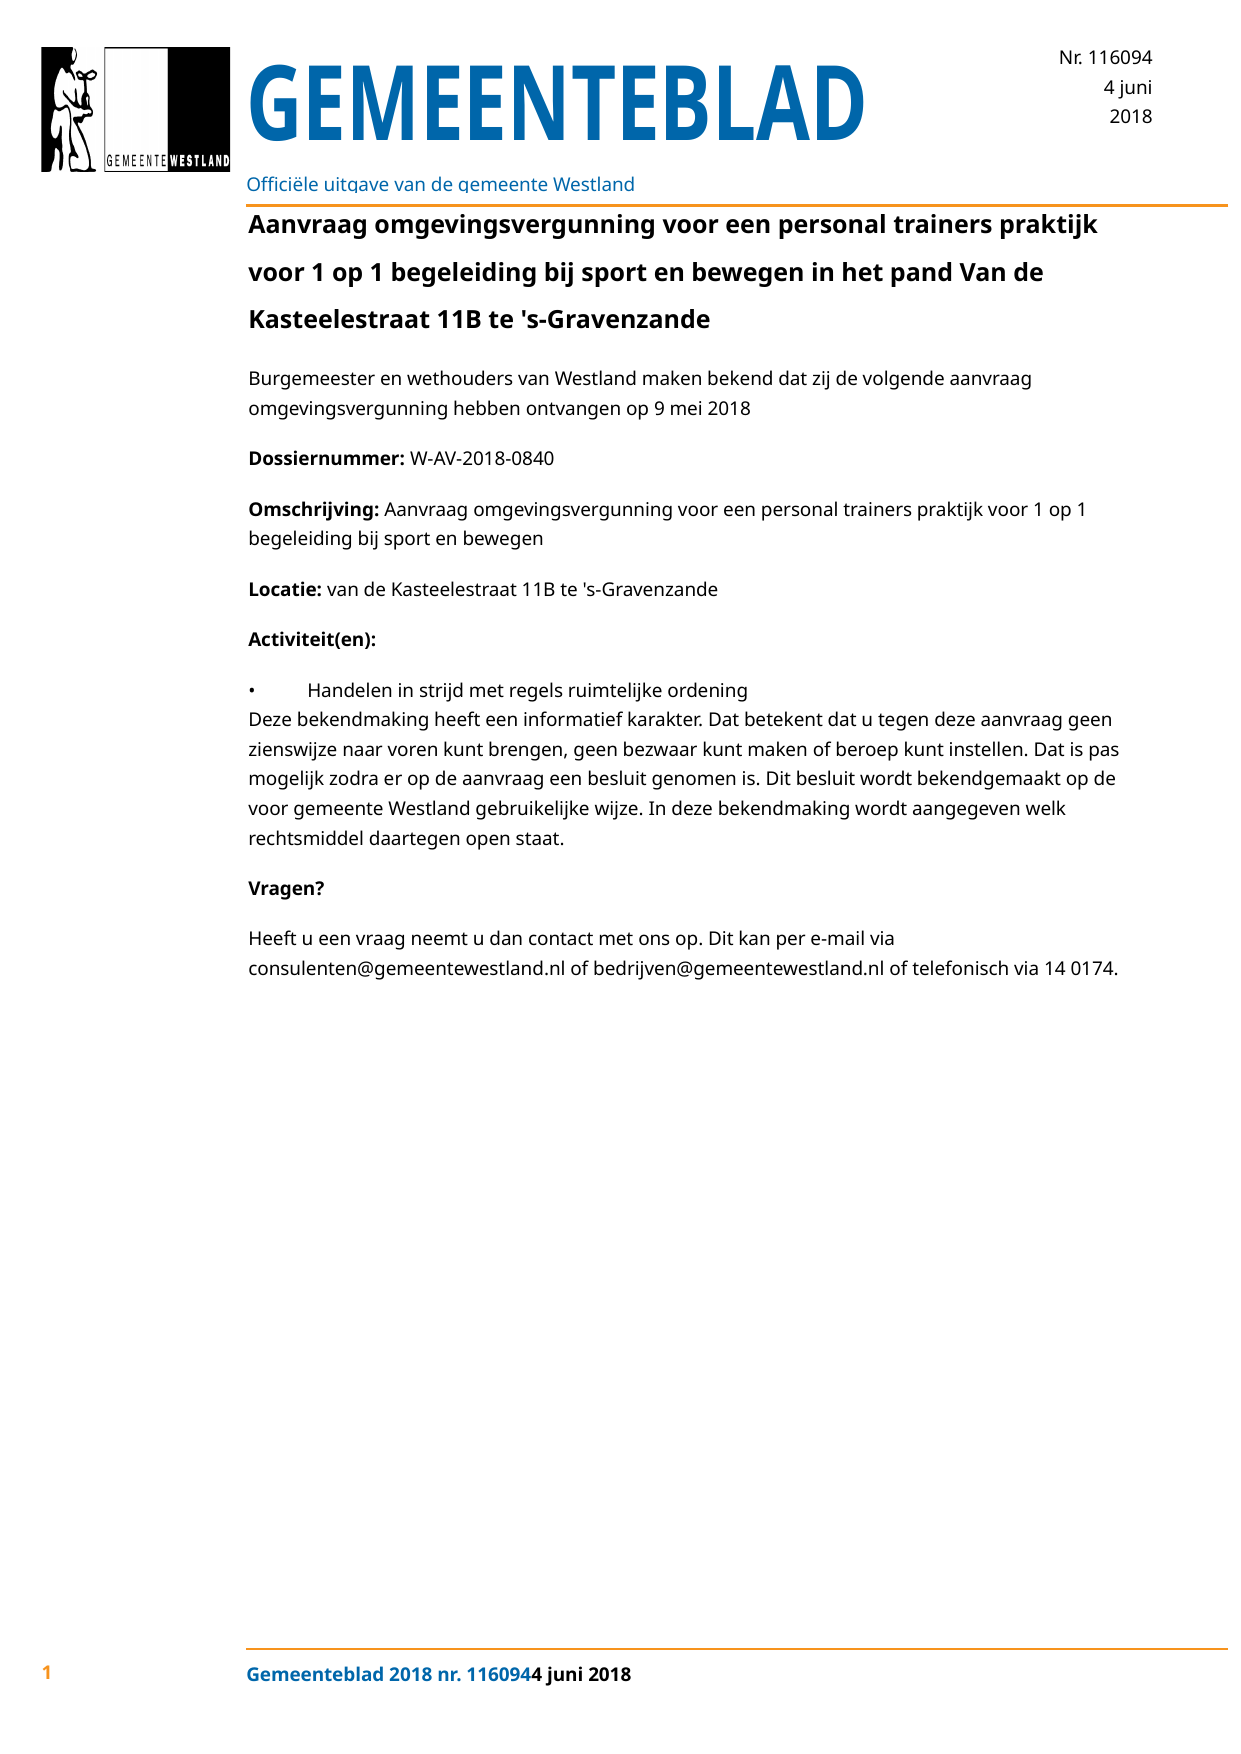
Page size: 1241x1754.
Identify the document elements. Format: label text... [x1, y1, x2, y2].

text Dossiernummer: W-AV-2018-0840 [248, 446, 1152, 471]
text Aanvraag omgevingsvergunning voor een personal trainers praktijk voor 1 op 1 begeleiding bij sport en bewegen in het pand Van de Kasteelestraat 11B te 's-Gravenzande [248, 207, 1152, 336]
text Omschrijving: Aanvraag omgevingsvergunning voor een personal trainers praktijk voor 1 op 1 begeleiding bij sport en bewegen [248, 496, 1152, 551]
picture [41, 47, 231, 172]
text Locatie: van de Kasteelestraat 11B te 's-Gravenzande [248, 576, 1152, 602]
text Deze bekendmaking heeft een informatief karakter. Dat betekent dat u tegen deze aanvraag geen zienswijze naar voren kunt brengen, geen bezwaar kunt maken of beroep kunt instellen. Dat is pas mogelijk zodra er op de aanvraag een besluit genomen is. Dit besluit wordt bekendgemaakt op de voor gemeente Westland gebruikelijke wijze. In deze bekendmaking wordt aangegeven welk rechtsmiddel daartegen open staat. [248, 706, 1152, 850]
list Handelen in strijd met regels ruimtelijke ordening [248, 677, 1152, 702]
text Activiteit(en): [248, 626, 1152, 652]
text Vragen? [248, 875, 1152, 901]
text Heeft u een vraag neemt u dan contact met ons op. Dit kan per e-mail via consulenten@gemeentewestland.nl of bedrijven@gemeentewestland.nl of telefonisch via 14 0174. [248, 926, 1152, 981]
text Burgemeester en wethouders van Westland maken bekend dat zij de volgende aanvraag omgevingsvergunning hebben ontvangen op 9 mei 2018 [248, 366, 1152, 421]
